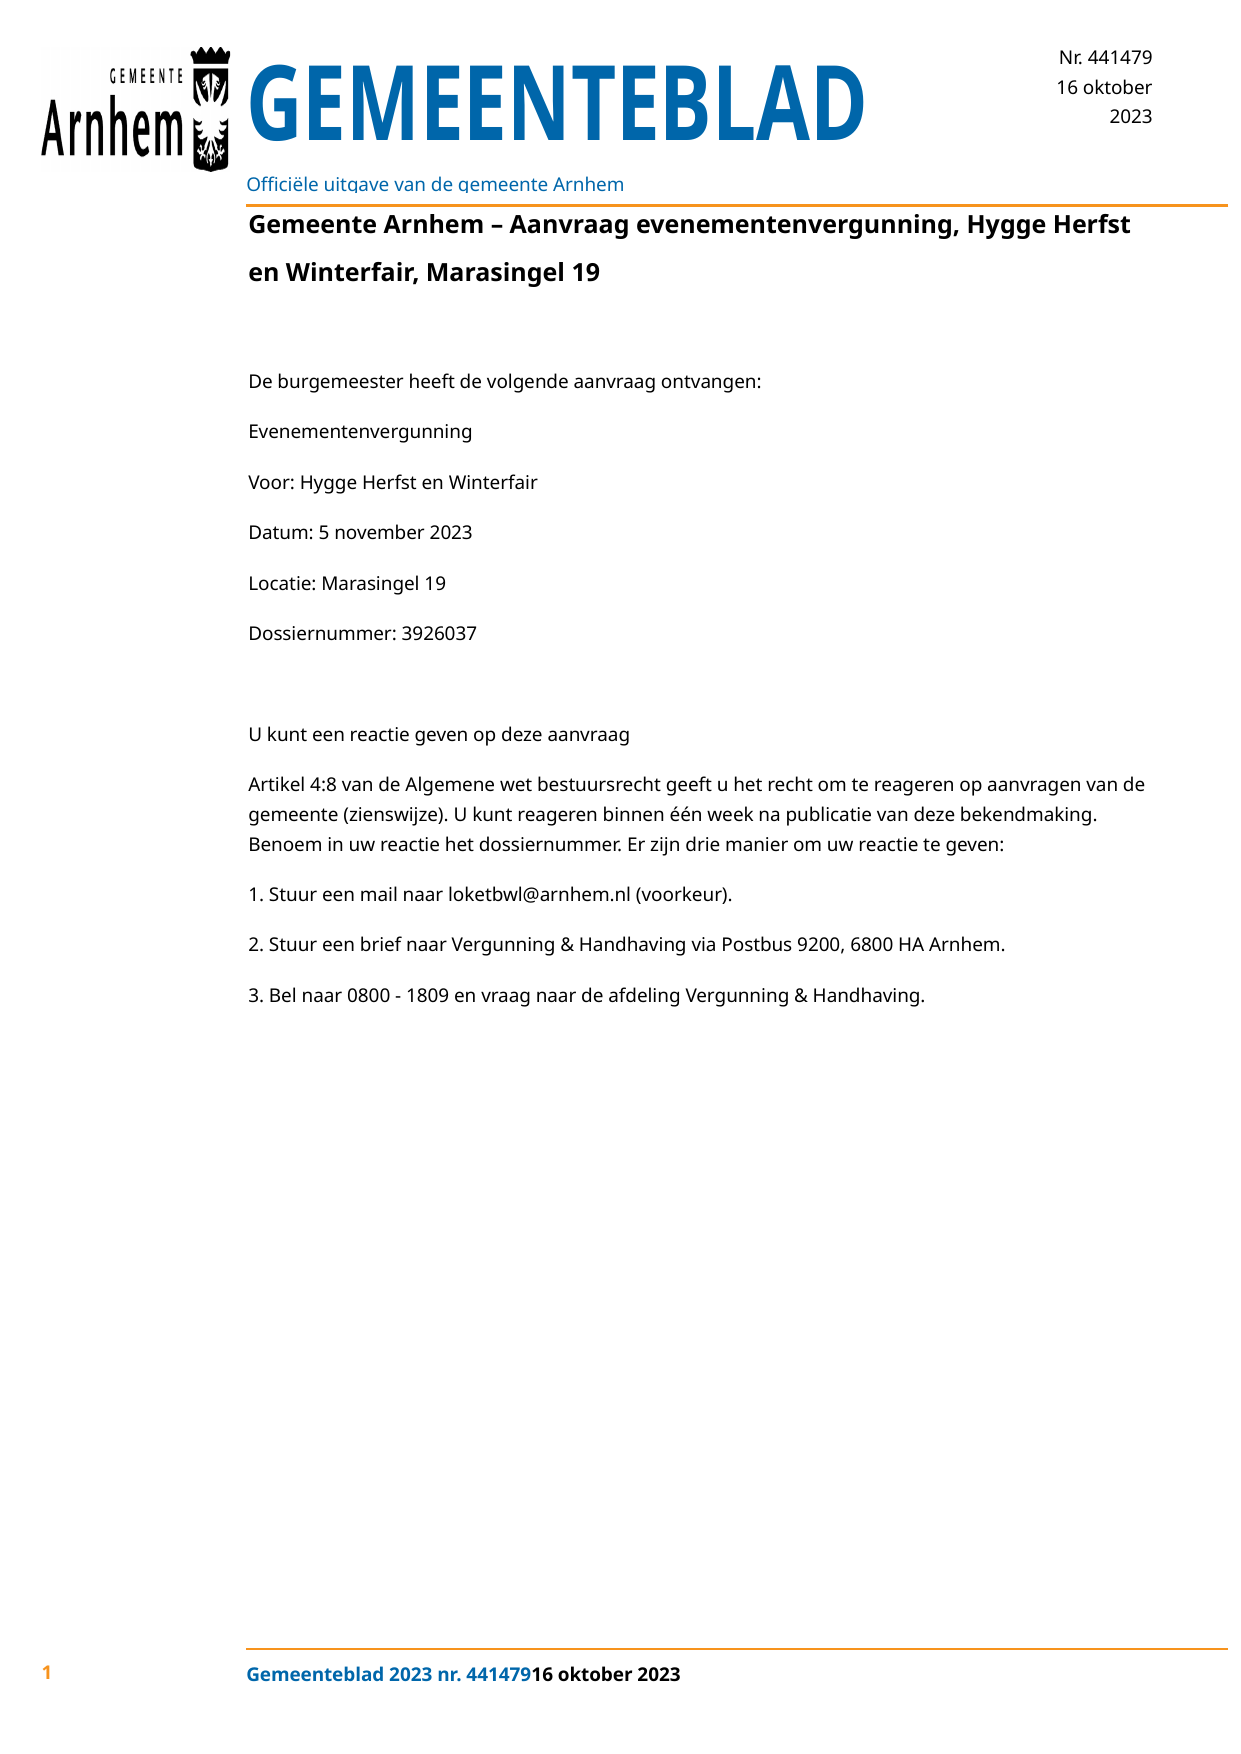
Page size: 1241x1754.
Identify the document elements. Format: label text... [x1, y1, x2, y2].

text Datum: 5 november 2023 [248, 519, 1152, 545]
text Dossiernummer: 3926037 [248, 620, 1152, 646]
text Locatie: Marasingel 19 [248, 570, 1152, 596]
text U kunt een reactie geven op deze aanvraag [248, 721, 1152, 747]
text Artikel 4:8 van de Algemene wet bestuursrecht geeft u het recht om te reageren op aanvragen van de gemeente (zienswijze). U kunt reageren binnen één week na publicatie van deze bekendmaking. Benoem in uw reactie het dossiernummer. Er zijn drie manier om uw reactie te geven: [248, 772, 1152, 857]
text Evenementenvergunning [248, 419, 1152, 444]
text Gemeente Arnhem – Aanvraag evenementenvergunning, Hygge Herfst en Winterfair, Marasingel 19 [248, 207, 1152, 288]
text 1. Stuur een mail naar loketbwl@arnhem.nl (voorkeur). [248, 881, 1152, 907]
text De burgemeester heeft de volgende aanvraag ontvangen: [248, 368, 1152, 394]
picture [41, 47, 231, 172]
text 2. Stuur een brief naar Vergunning & Handhaving via Postbus 9200, 6800 HA Arnhem. [248, 932, 1152, 957]
text 3. Bel naar 0800 - 1809 en vraag naar de afdeling Vergunning & Handhaving. [248, 982, 1152, 1008]
text Voor: Hygge Herfst en Winterfair [248, 469, 1152, 495]
